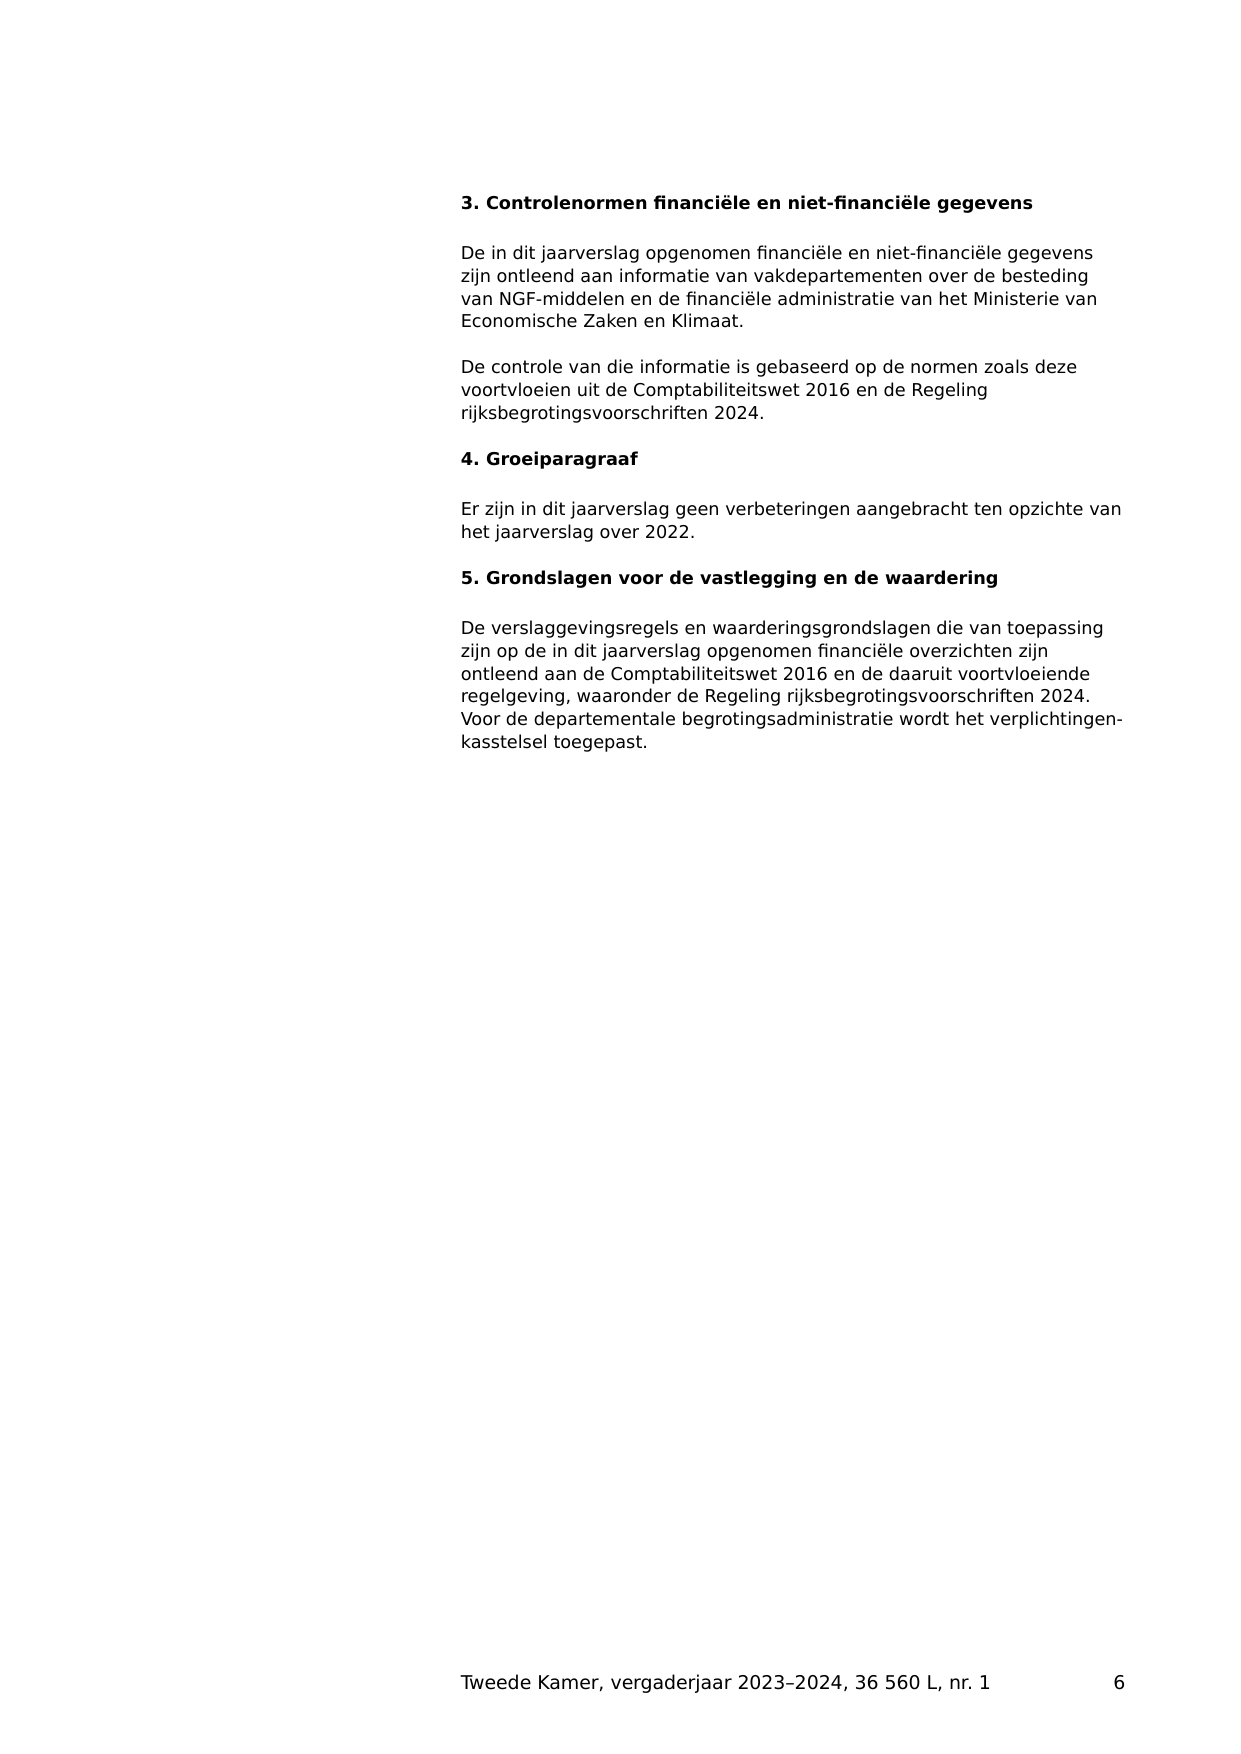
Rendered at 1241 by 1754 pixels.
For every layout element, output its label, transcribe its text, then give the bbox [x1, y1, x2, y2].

text De controle van die informatie is gebaseerd op de normen zoals deze voortvloeien uit de Comptabiliteitswet 2016 en de Regeling rijksbegrotingsvoorschriften 2024. [461, 355, 1125, 424]
text 5. Grondslagen voor de vastlegging en de waardering [461, 566, 1125, 589]
text De verslaggevingsregels en waarderingsgrondslagen die van toepassing zijn op de in dit jaarverslag opgenomen financiële overzichten zijn ontleend aan de Comptabiliteitswet 2016 en de daaruit voortvloeiende regelgeving, waaronder de Regeling rijksbegrotingsvoorschriften 2024. Voor de departementale begrotingsadministratie wordt het verplichtingen-kasstelsel toegepast. [461, 616, 1125, 753]
text Er zijn in dit jaarverslag geen verbeteringen aangebracht ten opzichte van het jaarverslag over 2022. [461, 497, 1125, 543]
text 4. Groeiparagraaf [461, 447, 1125, 470]
text 3. Controlenormen financiële en niet-financiële gegevens [461, 191, 1125, 214]
text De in dit jaarverslag opgenomen financiële en niet-financiële gegevens zijn ontleend aan informatie van vakdepartementen over de besteding van NGF-middelen en de financiële administratie van het Ministerie van Economische Zaken en Klimaat. [461, 241, 1125, 332]
